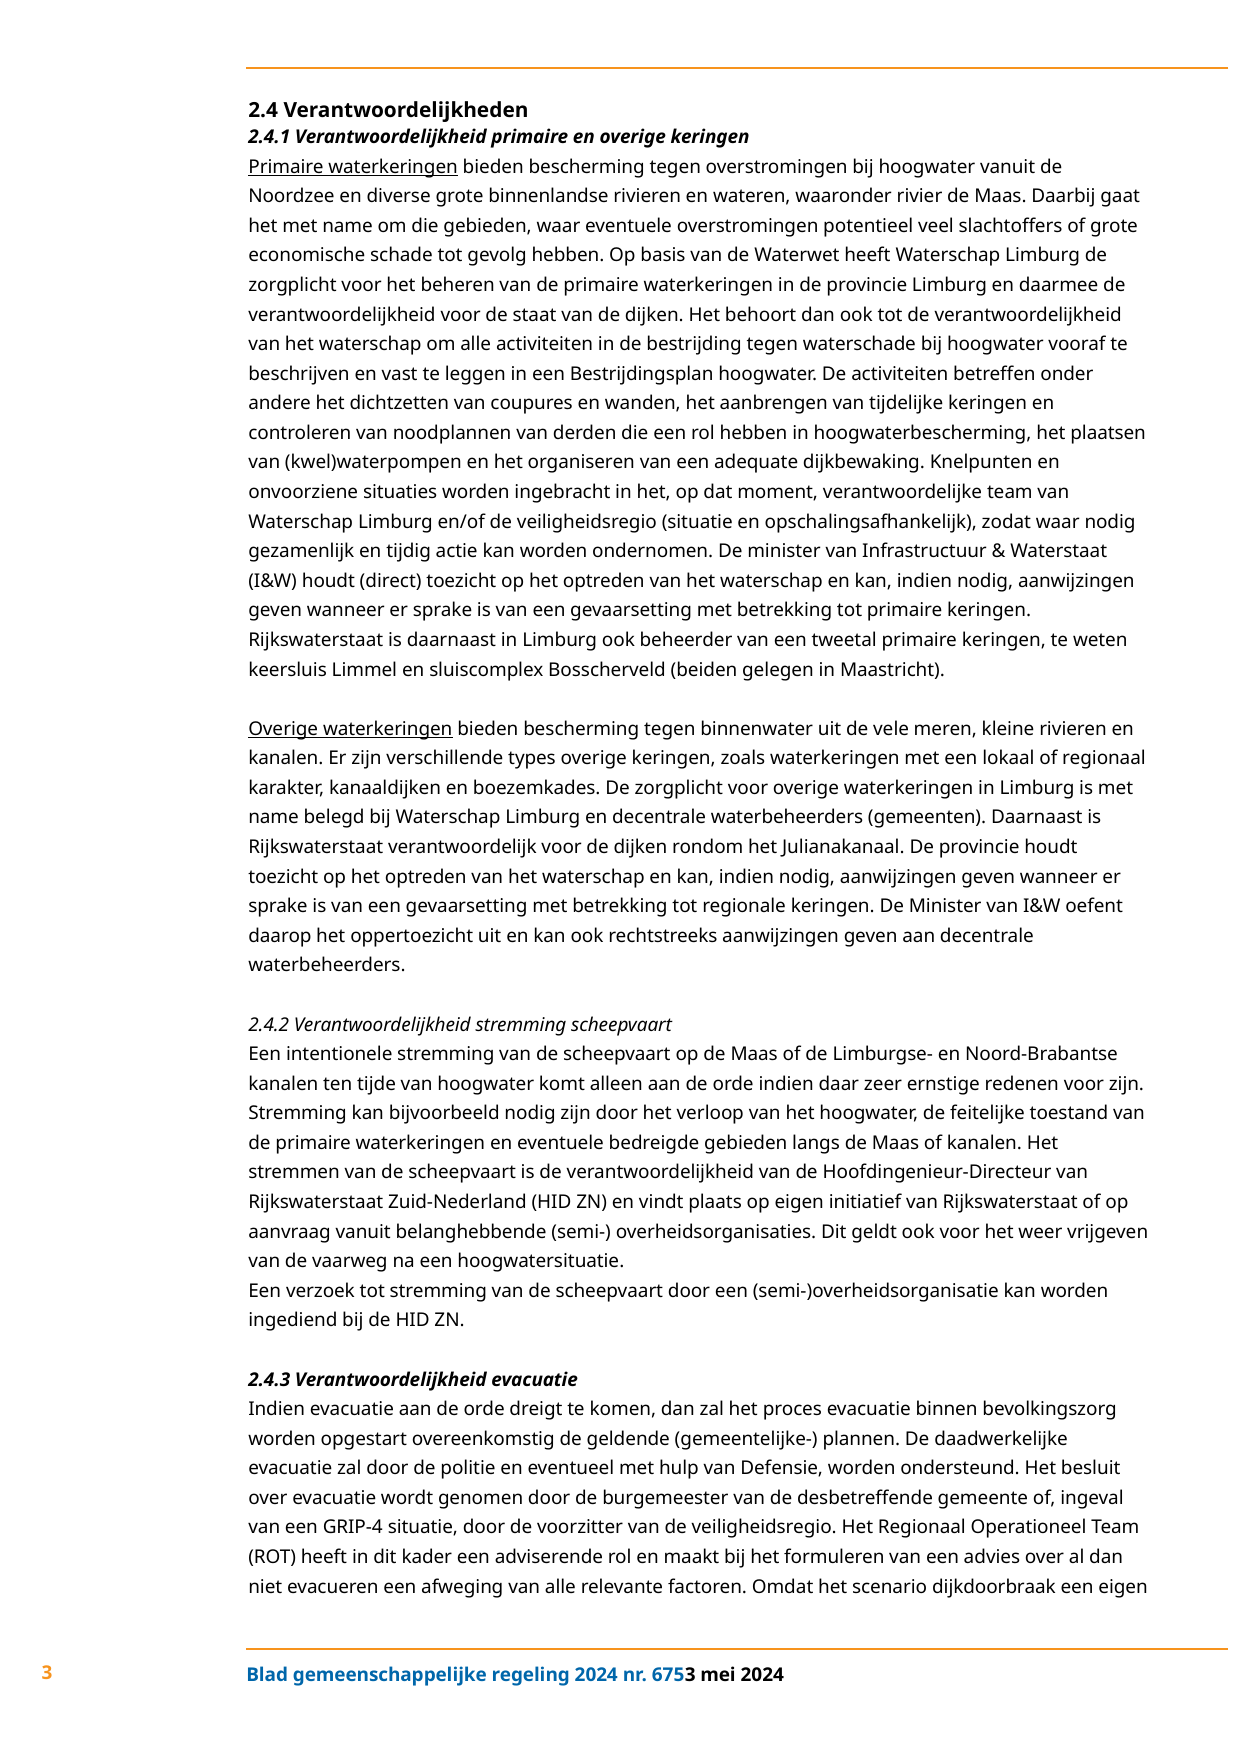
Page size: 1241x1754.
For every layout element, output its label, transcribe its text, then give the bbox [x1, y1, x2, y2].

text Een verzoek tot stremming van de scheepvaart door een (semi-)overheidsorganisatie kan worden ingediend bij de HID ZN. [248, 1277, 1152, 1332]
text Overige waterkeringen bieden bescherming tegen binnenwater uit de vele meren, kleine rivieren en kanalen. Er zijn verschillende types overige keringen, zoals waterkeringen met een lokaal of regionaal karakter, kanaaldijken en boezemkades. De zorgplicht voor overige waterkeringen in Limburg is met name belegd bij Waterschap Limburg en decentrale waterbeheerders (gemeenten). Daarnaast is Rijkswaterstaat verantwoordelijk voor de dijken rondom het Julianakanaal. De provincie houdt toezicht op het optreden van het waterschap en kan, indien nodig, aanwijzingen geven wanneer er sprake is van een gevaarsetting met betrekking tot regionale keringen. De Minister van I&W oefent daarop het oppertoezicht uit en kan ook rechtstreeks aanwijzingen geven aan decentrale waterbeheerders. [248, 715, 1152, 977]
text 2.4.2 Verantwoordelijkheid stremming scheepvaart [248, 1011, 1152, 1036]
text 2.4 Verantwoordelijkheden [248, 95, 1152, 123]
text Primaire waterkeringen bieden bescherming tegen overstromingen bij hoogwater vanuit de Noordzee en diverse grote binnenlandse rivieren en wateren, waaronder rivier de Maas. Daarbij gaat het met name om die gebieden, waar eventuele overstromingen potentieel veel slachtoffers of grote economische schade tot gevolg hebben. Op basis van de Waterwet heeft Waterschap Limburg de zorgplicht voor het beheren van de primaire waterkeringen in de provincie Limburg en daarmee de verantwoordelijkheid voor de staat van de dijken. Het behoort dan ook tot de verantwoordelijkheid van het waterschap om alle activiteiten in de bestrijding tegen waterschade bij hoogwater vooraf te beschrijven en vast te leggen in een Bestrijdingsplan hoogwater. De activiteiten betreffen onder andere het dichtzetten van coupures en wanden, het aanbrengen van tijdelijke keringen en controleren van noodplannen van derden die een rol hebben in hoogwaterbescherming, het plaatsen van (kwel)waterpompen en het organiseren van een adequate dijkbewaking. Knelpunten en onvoorziene situaties worden ingebracht in het, op dat moment, verantwoordelijke team van Waterschap Limburg en/of de veiligheidsregio (situatie en opschalingsafhankelijk), zodat waar nodig gezamenlijk en tijdig actie kan worden ondernomen. De minister van Infrastructuur & Waterstaat (I&W) houdt (direct) toezicht op het optreden van het waterschap en kan, indien nodig, aanwijzingen geven wanneer er sprake is van een gevaarsetting met betrekking tot primaire keringen. Rijkswaterstaat is daarnaast in Limburg ook beheerder van een tweetal primaire keringen, te weten keersluis Limmel en sluiscomplex Bosscherveld (beiden gelegen in Maastricht). [248, 153, 1152, 681]
text Een intentionele stremming van de scheepvaart op de Maas of de Limburgse- en Noord-Brabantse kanalen ten tijde van hoogwater komt alleen aan de orde indien daar zeer ernstige redenen voor zijn. Stremming kan bijvoorbeeld nodig zijn door het verloop van het hoogwater, de feitelijke toestand van de primaire waterkeringen en eventuele bedreigde gebieden langs de Maas of kanalen. Het stremmen van de scheepvaart is de verantwoordelijkheid van de Hoofdingenieur-Directeur van Rijkswaterstaat Zuid-Nederland (HID ZN) en vindt plaats op eigen initiatief van Rijkswaterstaat of op aanvraag vanuit belanghebbende (semi-) overheidsorganisaties. Dit geldt ook voor het weer vrijgeven van de vaarweg na een hoogwatersituatie. [248, 1040, 1152, 1273]
picture [41, 47, 231, 172]
text 2.4.3 Verantwoordelijkheid evacuatie [248, 1366, 1152, 1391]
text 2.4.1 Verantwoordelijkheid primaire en overige keringen [248, 123, 1152, 149]
text Indien evacuatie aan de orde dreigt te komen, dan zal het proces evacuatie binnen bevolkingszorg worden opgestart overeenkomstig de geldende (gemeentelijke-) plannen. De daadwerkelijke evacuatie zal door de politie en eventueel met hulp van Defensie, worden ondersteund. Het besluit over evacuatie wordt genomen door de burgemeester van de desbetreffende gemeente of, ingeval van een GRIP-4 situatie, door de voorzitter van de veiligheidsregio. Het Regionaal Operationeel Team (ROT) heeft in dit kader een adviserende rol en maakt bij het formuleren van een advies over al dan niet evacueren een afweging van alle relevante factoren. Omdat het scenario dijkdoorbraak een eigen [248, 1395, 1152, 1598]
